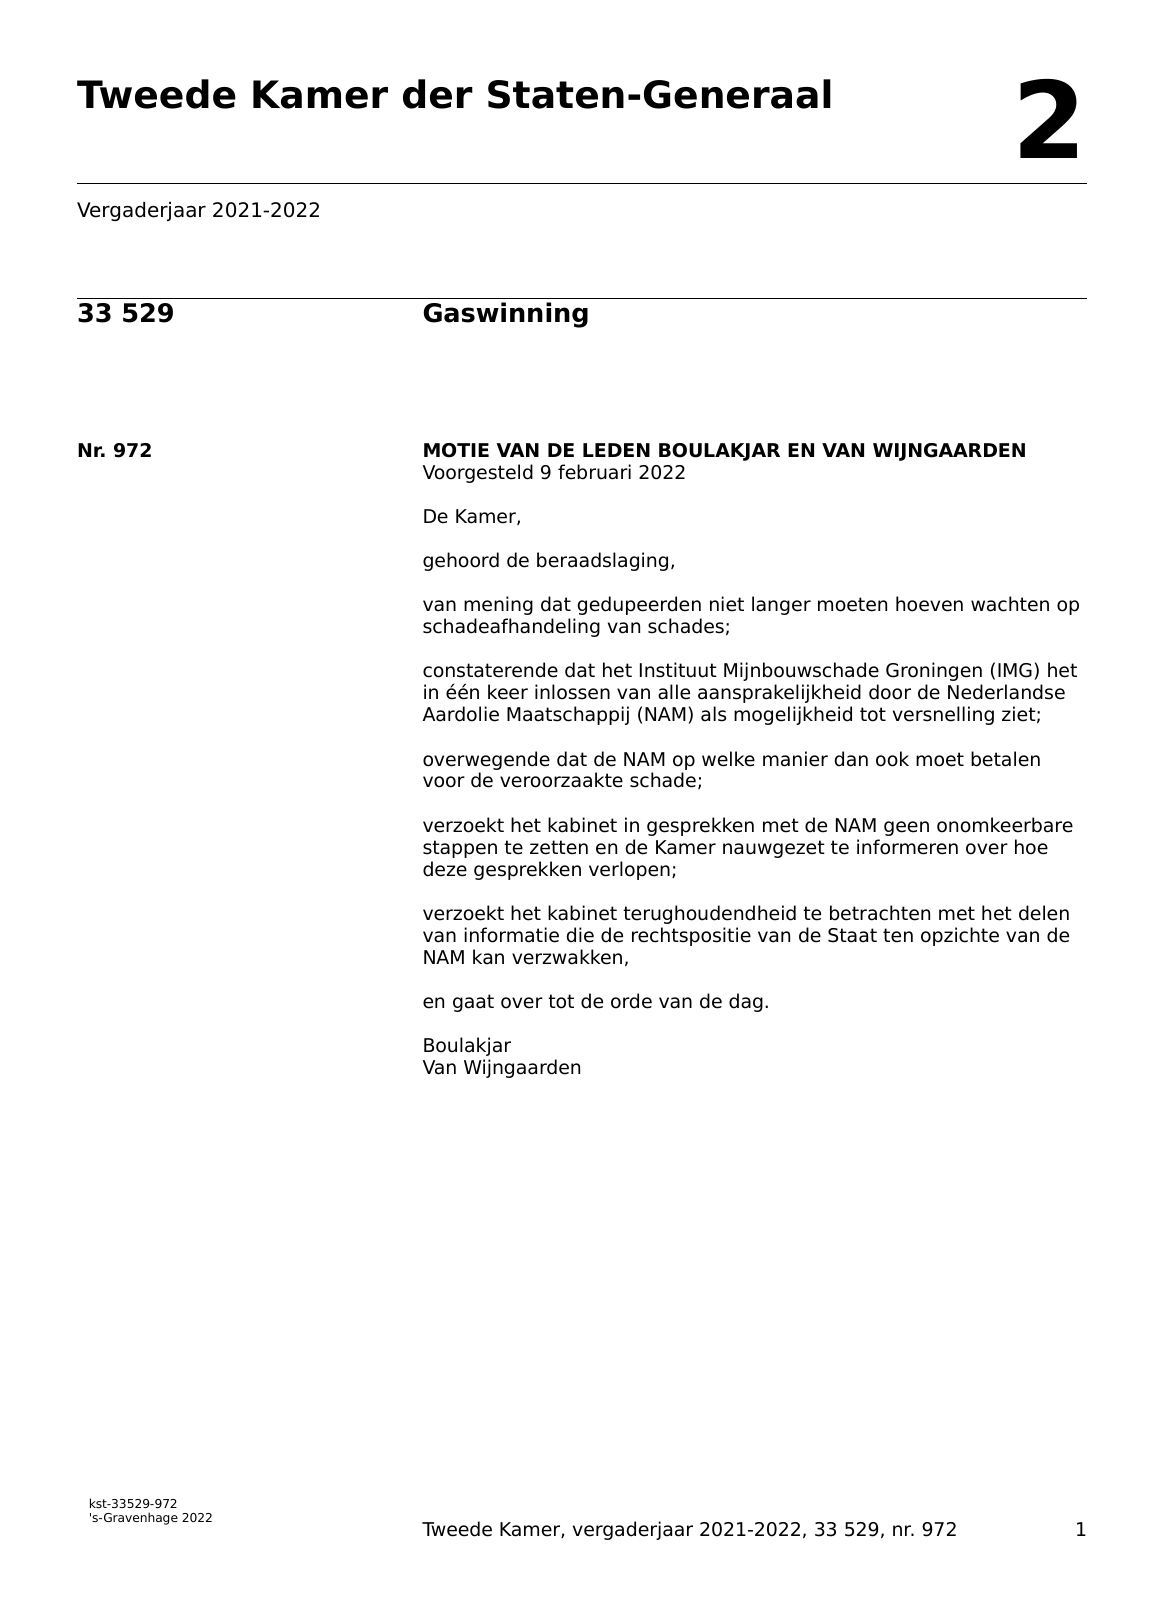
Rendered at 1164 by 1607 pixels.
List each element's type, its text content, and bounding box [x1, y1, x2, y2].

text overwegende dat de NAM op welke manier dan ook moet betalen voor de veroorzaakte schade; [422, 748, 1087, 792]
text De Kamer, [422, 506, 1087, 528]
text Boulakjar [422, 1035, 1087, 1057]
text gehoord de beraadslaging, [422, 550, 1087, 572]
text constaterende dat het Instituut Mijnbouwschade Groningen (IMG) het in één keer inlossen van alle aansprakelijkheid door de Nederlandse Aardolie Maatschappij (NAM) als mogelijkheid tot versnelling ziet; [422, 660, 1087, 726]
text Van Wijngaarden [422, 1057, 1087, 1079]
text 's-Gravenhage 2022 [88, 1511, 323, 1525]
table_cell Vergaderjaar 2021-2022 [77, 184, 1087, 298]
subtitle 33 529 Gaswinning [77, 299, 1087, 329]
text verzoekt het kabinet terughoudendheid te betrachten met het delen van informatie die de rechtspositie van de Staat ten opzichte van de NAM kan verzwakken, [422, 903, 1087, 969]
table_header 2 [886, 59, 1087, 183]
table_header Tweede Kamer der Staten-Generaal [77, 59, 886, 183]
text van mening dat gedupeerden niet langer moeten hoeven wachten op schadeafhandeling van schades; [422, 594, 1087, 638]
text en gaat over tot de orde van de dag. [422, 991, 1087, 1013]
text Voorgesteld 9 februari 2022 [422, 462, 1087, 484]
text kst-33529-972 [88, 1497, 323, 1511]
subtitle Nr. 972 MOTIE VAN DE LEDEN BOULAKJAR EN VAN WIJNGAARDEN [77, 440, 1087, 462]
text verzoekt het kabinet in gesprekken met de NAM geen onomkeerbare stappen te zetten en de Kamer nauwgezet te informeren over hoe deze gesprekken verlopen; [422, 814, 1087, 881]
